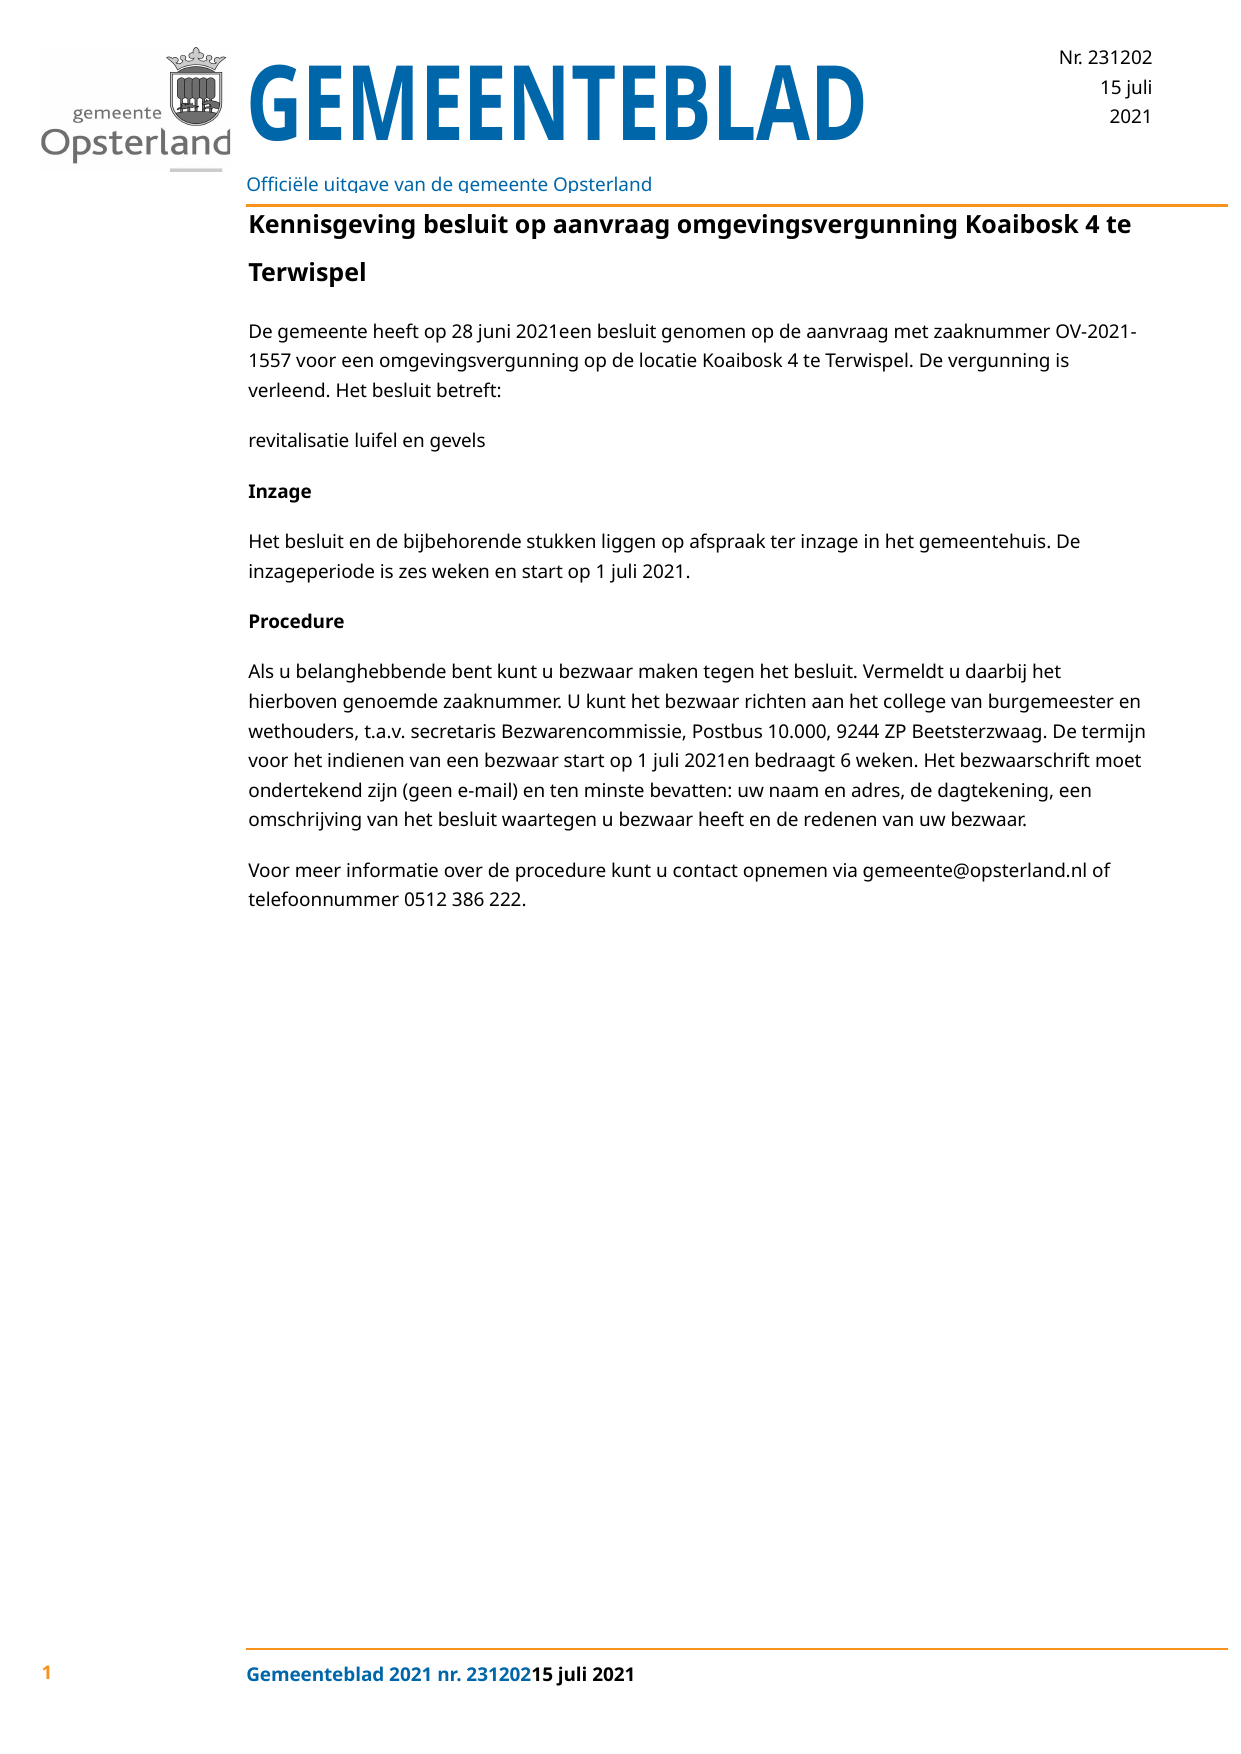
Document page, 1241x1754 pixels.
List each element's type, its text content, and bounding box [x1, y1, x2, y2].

text Het besluit en de bijbehorende stukken liggen op afspraak ter inzage in het gemeentehuis. De inzageperiode is zes weken en start op 1 juli 2021. [248, 528, 1152, 584]
text revitalisatie luifel en gevels [248, 427, 1152, 453]
text Inzage [248, 478, 1152, 504]
picture [41, 47, 231, 172]
text De gemeente heeft op 28 juni 2021een besluit genomen op de aanvraag met zaaknummer OV-2021-1557 voor een omgevingsvergunning op de locatie Koaibosk 4 te Terwispel. De vergunning is verleend. Het besluit betreft: [248, 318, 1152, 403]
text Als u belanghebbende bent kunt u bezwaar maken tegen het besluit. Vermeldt u daarbij het hierboven genoemde zaaknummer. U kunt het bezwaar richten aan het college van burgemeester en wethouders, t.a.v. secretaris Bezwarencommissie, Postbus 10.000, 9244 ZP Beetsterzwaag. De termijn voor het indienen van een bezwaar start op 1 juli 2021en bedraagt 6 weken. Het bezwaarschrift moet ondertekend zijn (geen e-mail) en ten minste bevatten: uw naam en adres, de dagtekening, een omschrijving van het besluit waartegen u bezwaar heeft en de redenen van uw bezwaar. [248, 659, 1152, 832]
text Voor meer informatie over de procedure kunt u contact opnemen via gemeente@opsterland.nl of telefoonnummer 0512 386 222. [248, 857, 1152, 912]
text Kennisgeving besluit op aanvraag omgevingsvergunning Koaibosk 4 te Terwispel [248, 207, 1152, 288]
text Procedure [248, 608, 1152, 634]
